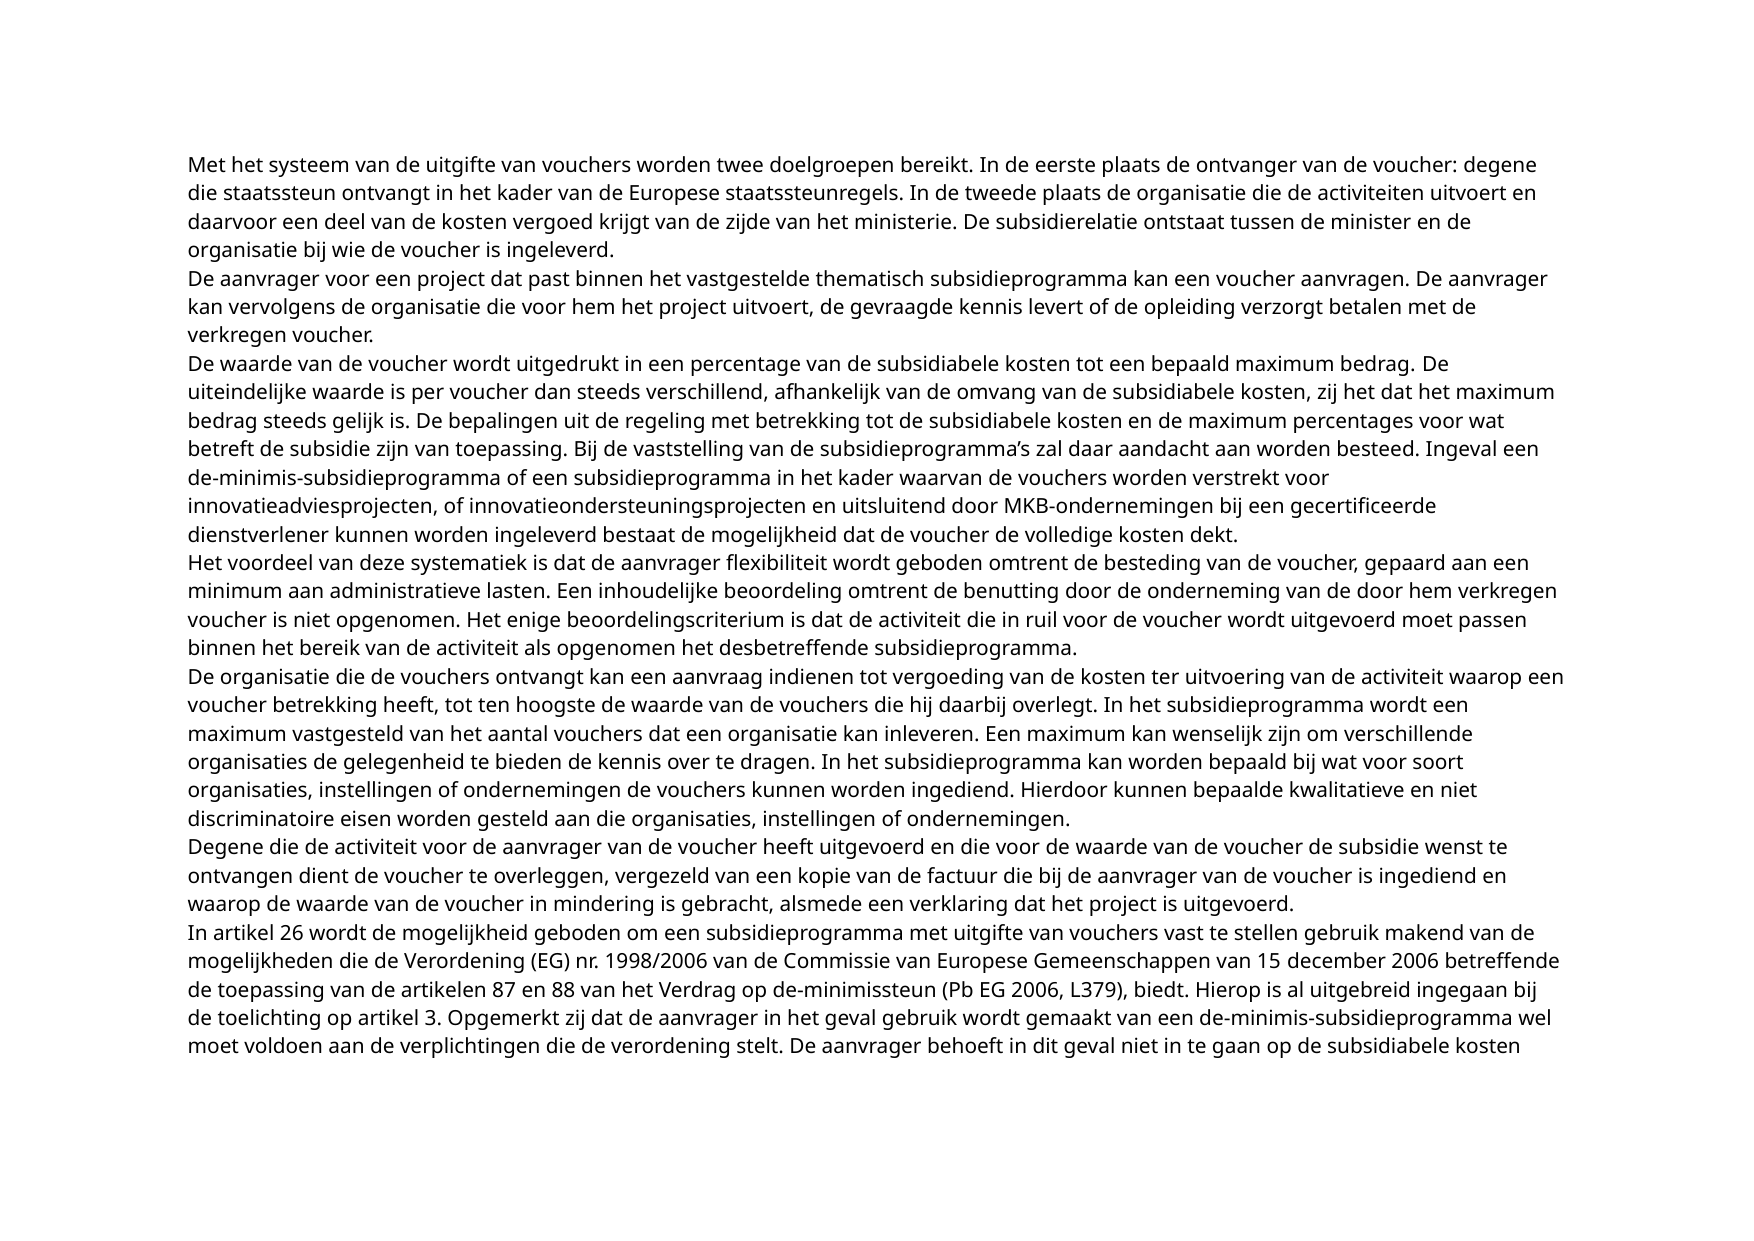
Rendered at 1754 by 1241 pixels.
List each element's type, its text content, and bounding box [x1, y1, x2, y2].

text In artikel 26 wordt de mogelijkheid geboden om een subsidieprogramma met uitgifte van vouchers vast te stellen gebruik makend van de mogelijkheden die de Verordening (EG) nr. 1998/2006 van de Commissie van Europese Gemeenschappen van 15 december 2006 betreffende de toepassing van de artikelen 87 en 88 van het Verdrag op de-minimissteun (Pb EG 2006, L379), biedt. Hierop is al uitgebreid ingegaan bij de toelichting op artikel 3. Opgemerkt zij dat de aanvrager in het geval gebruik wordt gemaakt van een de-minimis-subsidieprogramma wel moet voldoen aan de verplichtingen die de verordening stelt. De aanvrager behoeft in dit geval niet in te gaan op de subsidiabele kosten [187, 918, 1566, 1060]
text De organisatie die de vouchers ontvangt kan een aanvraag indienen tot vergoeding van de kosten ter uitvoering van de activiteit waarop een voucher betrekking heeft, tot ten hoogste de waarde van de vouchers die hij daarbij overlegt. In het subsidieprogramma wordt een maximum vastgesteld van het aantal vouchers dat een organisatie kan inleveren. Een maximum kan wenselijk zijn om verschillende organisaties de gelegenheid te bieden de kennis over te dragen. In het subsidieprogramma kan worden bepaald bij wat voor soort organisaties, instellingen of ondernemingen de vouchers kunnen worden ingediend. Hierdoor kunnen bepaalde kwalitatieve en niet discriminatoire eisen worden gesteld aan die organisaties, instellingen of ondernemingen. [187, 662, 1566, 832]
text De aanvrager voor een project dat past binnen het vastgestelde thematisch subsidieprogramma kan een voucher aanvragen. De aanvrager kan vervolgens de organisatie die voor hem het project uitvoert, de gevraagde kennis levert of de opleiding verzorgt betalen met de verkregen voucher. [187, 264, 1566, 349]
text De waarde van de voucher wordt uitgedrukt in een percentage van de subsidiabele kosten tot een bepaald maximum bedrag. De uiteindelijke waarde is per voucher dan steeds verschillend, afhankelijk van de omvang van de subsidiabele kosten, zij het dat het maximum bedrag steeds gelijk is. De bepalingen uit de regeling met betrekking tot de subsidiabele kosten en de maximum percentages voor wat betreft de subsidie zijn van toepassing. Bij de vaststelling van de subsidieprogramma’s zal daar aandacht aan worden besteed. Ingeval een de-minimis-subsidieprogramma of een subsidieprogramma in het kader waarvan de vouchers worden verstrekt voor innovatieadviesprojecten, of innovatieondersteuningsprojecten en uitsluitend door MKB-ondernemingen bij een gecertificeerde dienstverlener kunnen worden ingeleverd bestaat de mogelijkheid dat de voucher de volledige kosten dekt. [187, 349, 1566, 548]
text Met het systeem van de uitgifte van vouchers worden twee doelgroepen bereikt. In de eerste plaats de ontvanger van de voucher: degene die staatssteun ontvangt in het kader van de Europese staatssteunregels. In de tweede plaats de organisatie die de activiteiten uitvoert en daarvoor een deel van de kosten vergoed krijgt van de zijde van het ministerie. De subsidierelatie ontstaat tussen de minister en de organisatie bij wie de voucher is ingeleverd. [187, 150, 1566, 264]
text Degene die de activiteit voor de aanvrager van de voucher heeft uitgevoerd en die voor de waarde van de voucher de subsidie wenst te ontvangen dient de voucher te overleggen, vergezeld van een kopie van de factuur die bij de aanvrager van de voucher is ingediend en waarop de waarde van de voucher in mindering is gebracht, alsmede een verklaring dat het project is uitgevoerd. [187, 832, 1566, 918]
text Het voordeel van deze systematiek is dat de aanvrager flexibiliteit wordt geboden omtrent de besteding van de voucher, gepaard aan een minimum aan administratieve lasten. Een inhoudelijke beoordeling omtrent de benutting door de onderneming van de door hem verkregen voucher is niet opgenomen. Het enige beoordelingscriterium is dat de activiteit die in ruil voor de voucher wordt uitgevoerd moet passen binnen het bereik van de activiteit als opgenomen het desbetreffende subsidieprogramma. [187, 548, 1566, 662]
